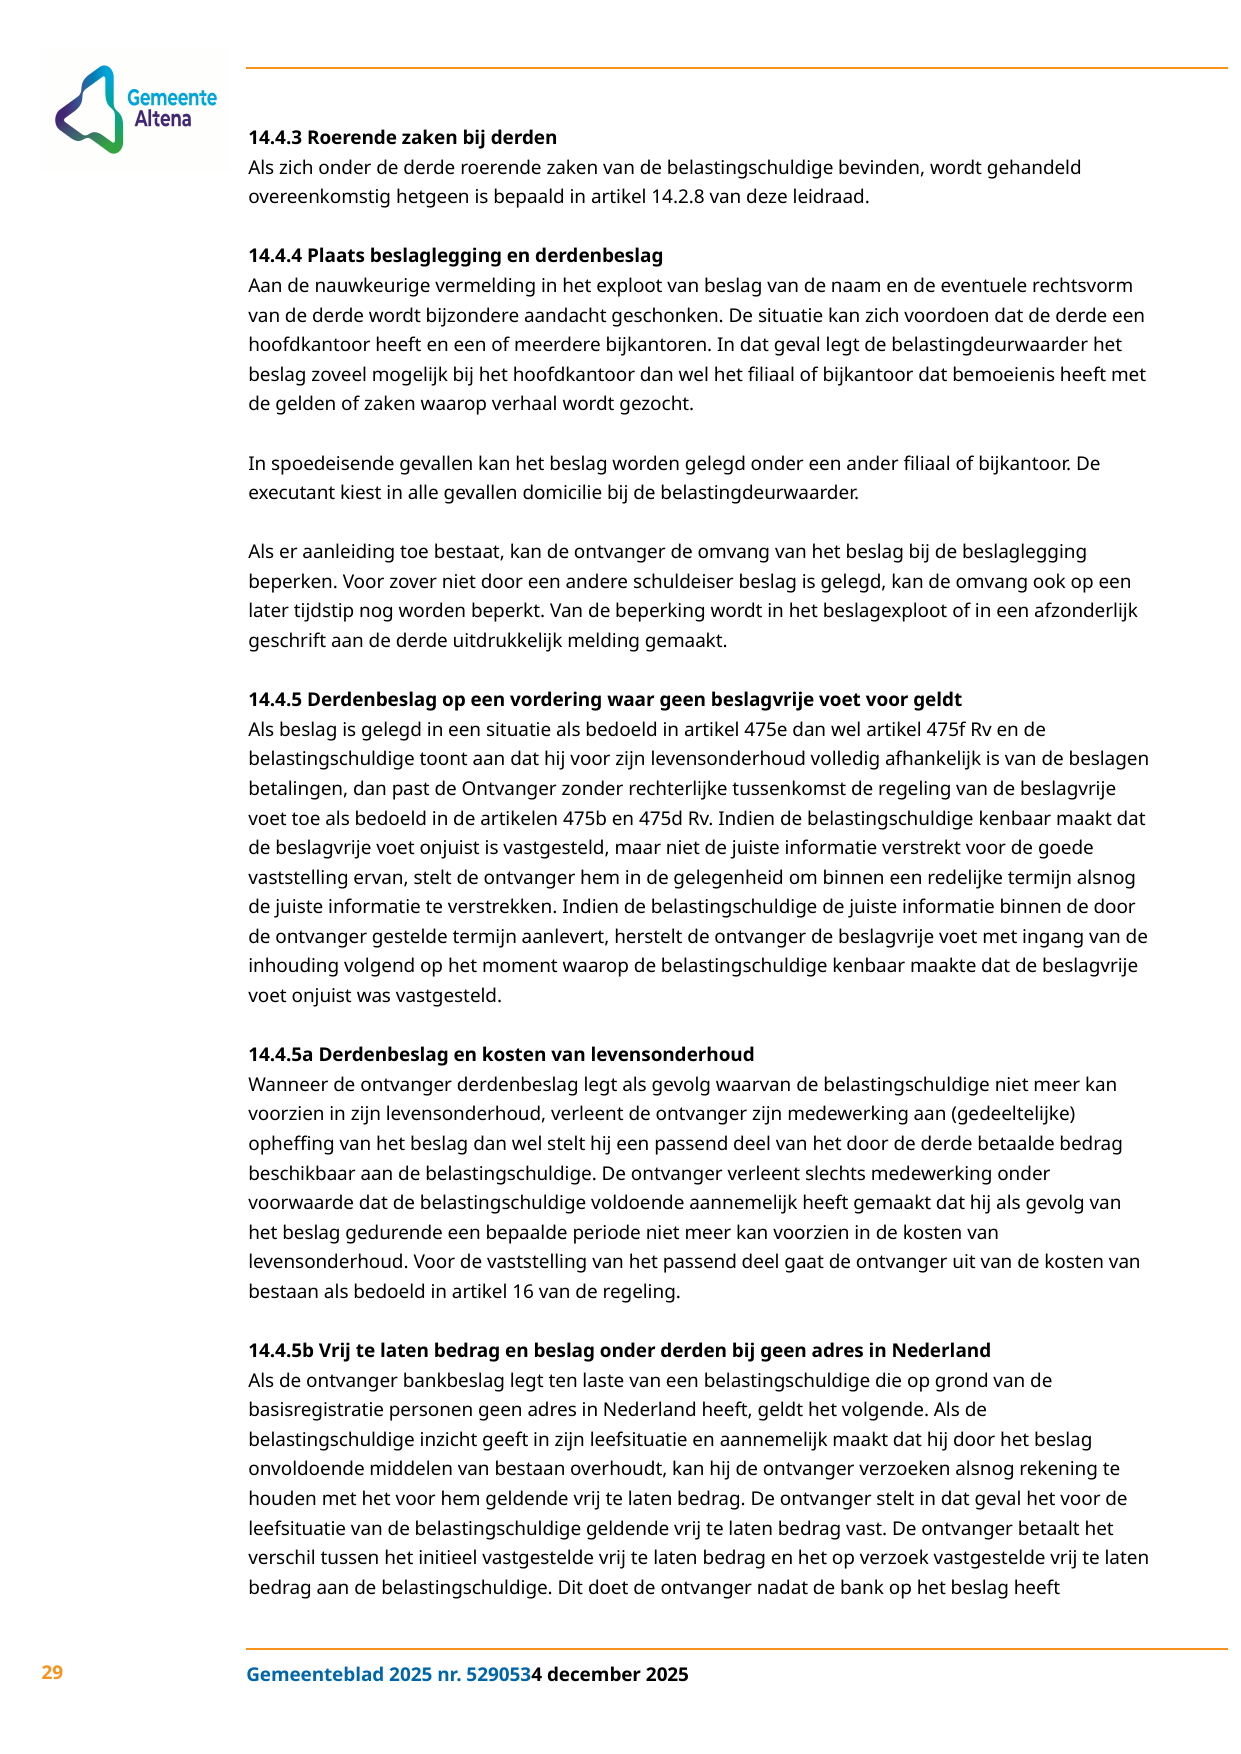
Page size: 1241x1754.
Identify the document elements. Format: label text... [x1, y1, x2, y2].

text 14.4.5a Derdenbeslag en kosten van levensonderhoud [248, 1041, 1152, 1067]
text 14.4.4 Plaats beslaglegging en derdenbeslag [248, 243, 1152, 268]
text Als de ontvanger bankbeslag legt ten laste van een belastingschuldige die op grond van de basisregistratie personen geen adres in Nederland heeft, geldt het volgende. Als de belastingschuldige inzicht geeft in zijn leefsituatie en aannemelijk maakt dat hij door het beslag onvoldoende middelen van bestaan overhoudt, kan hij de ontvanger verzoeken alsnog rekening te houden met het voor hem geldende vrij te laten bedrag. De ontvanger stelt in dat geval het voor de leefsituatie van de belastingschuldige geldende vrij te laten bedrag vast. De ontvanger betaalt het verschil tussen het initieel vastgestelde vrij te laten bedrag en het op verzoek vastgestelde vrij te laten bedrag aan de belastingschuldige. Dit doet de ontvanger nadat de bank op het beslag heeft [248, 1367, 1152, 1600]
text Als beslag is gelegd in een situatie als bedoeld in artikel 475e dan wel artikel 475f Rv en de belastingschuldige toont aan dat hij voor zijn levensonderhoud volledig afhankelijk is van de beslagen betalingen, dan past de Ontvanger zonder rechterlijke tussenkomst de regeling van de beslagvrije voet toe als bedoeld in de artikelen 475b en 475d Rv. Indien de belastingschuldige kenbaar maakt dat de beslagvrije voet onjuist is vastgesteld, maar niet de juiste informatie verstrekt voor de goede vaststelling ervan, stelt de ontvanger hem in de gelegenheid om binnen een redelijke termijn alsnog de juiste informatie te verstrekken. Indien de belastingschuldige de juiste informatie binnen de door de ontvanger gestelde termijn aanlevert, herstelt de ontvanger de beslagvrije voet met ingang van de inhouding volgend op het moment waarop de belastingschuldige kenbaar maakte dat de beslagvrije voet onjuist was vastgesteld. [248, 716, 1152, 1008]
text Als er aanleiding toe bestaat, kan de ontvanger de omvang van het beslag bij de beslaglegging beperken. Voor zover niet door een andere schuldeiser beslag is gelegd, kan de omvang ook op een later tijdstip nog worden beperkt. Van de beperking wordt in het beslagexploot of in een afzonderlijk geschrift aan de derde uitdrukkelijk melding gemaakt. [248, 538, 1152, 653]
text 14.4.3 Roerende zaken bij derden [248, 124, 1152, 150]
text 14.4.5b Vrij te laten bedrag en beslag onder derden bij geen adres in Nederland [248, 1337, 1152, 1363]
text In spoedeisende gevallen kan het beslag worden gelegd onder een ander filiaal of bijkantoor. De executant kiest in alle gevallen domicilie bij de belastingdeurwaarder. [248, 450, 1152, 505]
text 14.4.5 Derdenbeslag op een vordering waar geen beslagvrije voet voor geldt [248, 686, 1152, 712]
text Als zich onder de derde roerende zaken van de belastingschuldige bevinden, wordt gehandeld overeenkomstig hetgeen is bepaald in artikel 14.2.8 van deze leidraad. [248, 154, 1152, 209]
text Wanneer de ontvanger derdenbeslag legt als gevolg waarvan de belastingschuldige niet meer kan voorzien in zijn levensonderhoud, verleent de ontvanger zijn medewerking aan (gedeeltelijke) opheffing van het beslag dan wel stelt hij een passend deel van het door de derde betaalde bedrag beschikbaar aan de belastingschuldige. De ontvanger verleent slechts medewerking onder voorwaarde dat de belastingschuldige voldoende aannemelijk heeft gemaakt dat hij als gevolg van het beslag gedurende een bepaalde periode niet meer kan voorzien in de kosten van levensonderhoud. Voor de vaststelling van het passend deel gaat de ontvanger uit van de kosten van bestaan als bedoeld in artikel 16 van de regeling. [248, 1071, 1152, 1304]
picture [41, 47, 231, 172]
text Aan de nauwkeurige vermelding in het exploot van beslag van de naam en de eventuele rechtsvorm van de derde wordt bijzondere aandacht geschonken. De situatie kan zich voordoen dat de derde een hoofdkantoor heeft en een of meerdere bijkantoren. In dat geval legt de belastingdeurwaarder het beslag zoveel mogelijk bij het hoofdkantoor dan wel het filiaal of bijkantoor dat bemoeienis heeft met de gelden of zaken waarop verhaal wordt gezocht. [248, 272, 1152, 416]
